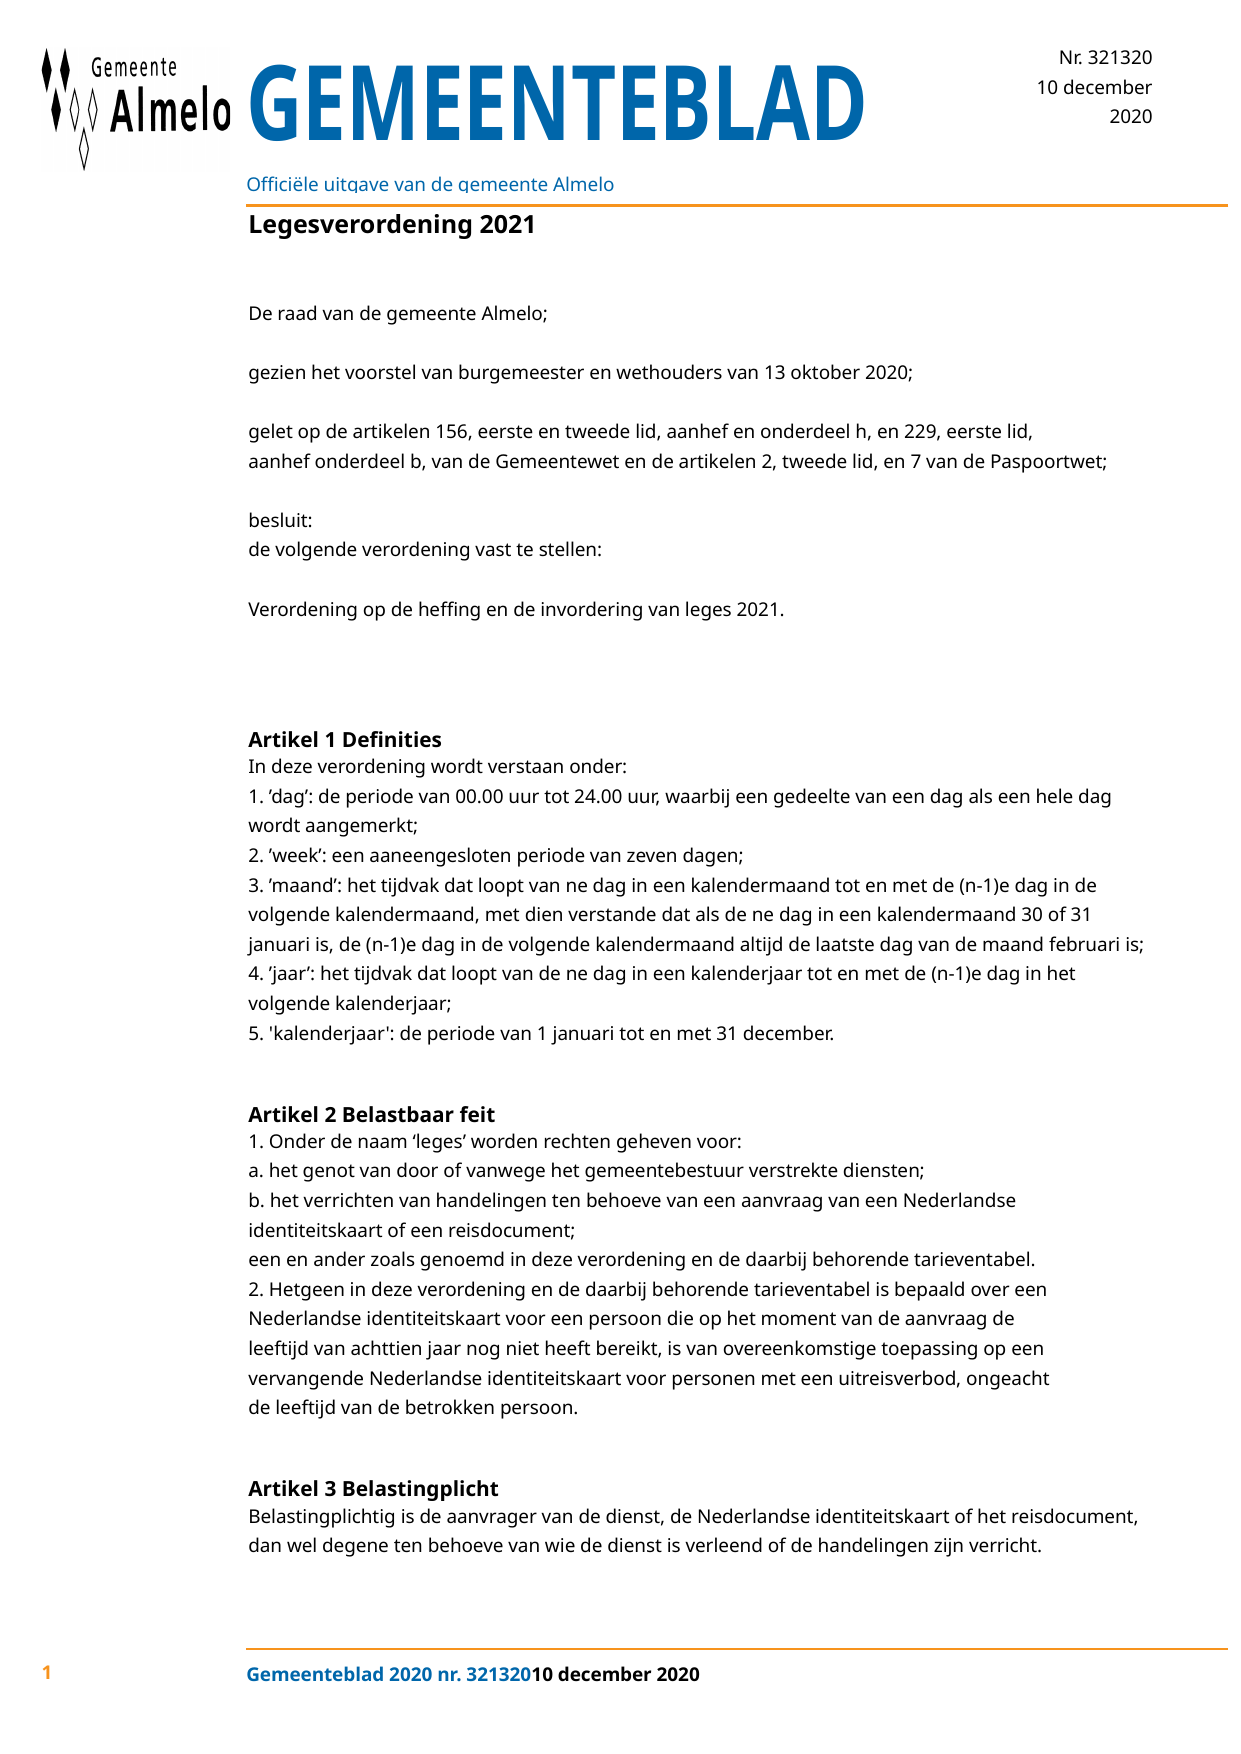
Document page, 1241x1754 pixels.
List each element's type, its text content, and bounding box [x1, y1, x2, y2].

text identiteitskaart of een reisdocument; [248, 1217, 1152, 1243]
text 4. ’jaar’: het tijdvak dat loopt van de ne dag in een kalenderjaar tot en met de (n-1)e dag in het volgende kalenderjaar; [248, 961, 1152, 1016]
text de volgende verordening vast te stellen: [248, 537, 1152, 562]
text leeftijd van achttien jaar nog niet heeft bereikt, is van overeenkomstige toepassing op een [248, 1335, 1152, 1361]
text vervangende Nederlandse identiteitskaart voor personen met een uitreisverbod, ongeacht [248, 1365, 1152, 1391]
text 5. 'kalenderjaar': de periode van 1 januari tot en met 31 december. [248, 1020, 1152, 1045]
text b. het verrichten van handelingen ten behoeve van een aanvraag van een Nederlandse [248, 1187, 1152, 1213]
text 3. ’maand’: het tijdvak dat loopt van ne dag in een kalendermaand tot en met de (n-1)e dag in de volgende kalendermaand, met dien verstande dat als de ne dag in een kalendermaand 30 of 31 januari is, de (n-1)e dag in de volgende kalendermaand altijd de laatste dag van de maand februari is; [248, 872, 1152, 957]
text aanhef onderdeel b, van de Gemeentewet en de artikelen 2, tweede lid, en 7 van de Paspoortwet; [248, 448, 1152, 473]
text Verordening op de heffing en de invordering van leges 2021. [248, 596, 1152, 621]
text 2. Hetgeen in deze verordening en de daarbij behorende tarieventabel is bepaald over een [248, 1276, 1152, 1302]
text 1. Onder de naam ‘leges’ worden rechten geheven voor: [248, 1128, 1152, 1154]
text Artikel 3 Belastingplicht [248, 1474, 1152, 1503]
text een en ander zoals genoemd in deze verordening en de daarbij behorende tarieventabel. [248, 1246, 1152, 1272]
text 2. ’week’: een aaneengesloten periode van zeven dagen; [248, 842, 1152, 868]
text Nederlandse identiteitskaart voor een persoon die op het moment van de aanvraag de [248, 1306, 1152, 1331]
text Legesverordening 2021 [248, 207, 1152, 241]
text Artikel 2 Belastbaar feit [248, 1100, 1152, 1128]
text gezien het voorstel van burgemeester en wethouders van 13 oktober 2020; [248, 359, 1152, 385]
text In deze verordening wordt verstaan onder: [248, 753, 1152, 779]
text De raad van de gemeente Almelo; [248, 300, 1152, 326]
text Belastingplichtig is de aanvrager van de dienst, de Nederlandse identiteitskaart of het reisdocument, dan wel degene ten behoeve van wie de dienst is verleend of de handelingen zijn verricht. [248, 1503, 1152, 1558]
text a. het genot van door of vanwege het gemeentebestuur verstrekte diensten; [248, 1158, 1152, 1183]
text 1. ’dag’: de periode van 00.00 uur tot 24.00 uur, waarbij een gedeelte van een dag als een hele dag wordt aangemerkt; [248, 783, 1152, 838]
text de leeftijd van de betrokken persoon. [248, 1394, 1152, 1420]
text Artikel 1 Definities [248, 725, 1152, 753]
text gelet op de artikelen 156, eerste en tweede lid, aanhef en onderdeel h, en 229, eerste lid, [248, 418, 1152, 444]
picture [41, 47, 231, 172]
text besluit: [248, 507, 1152, 533]
